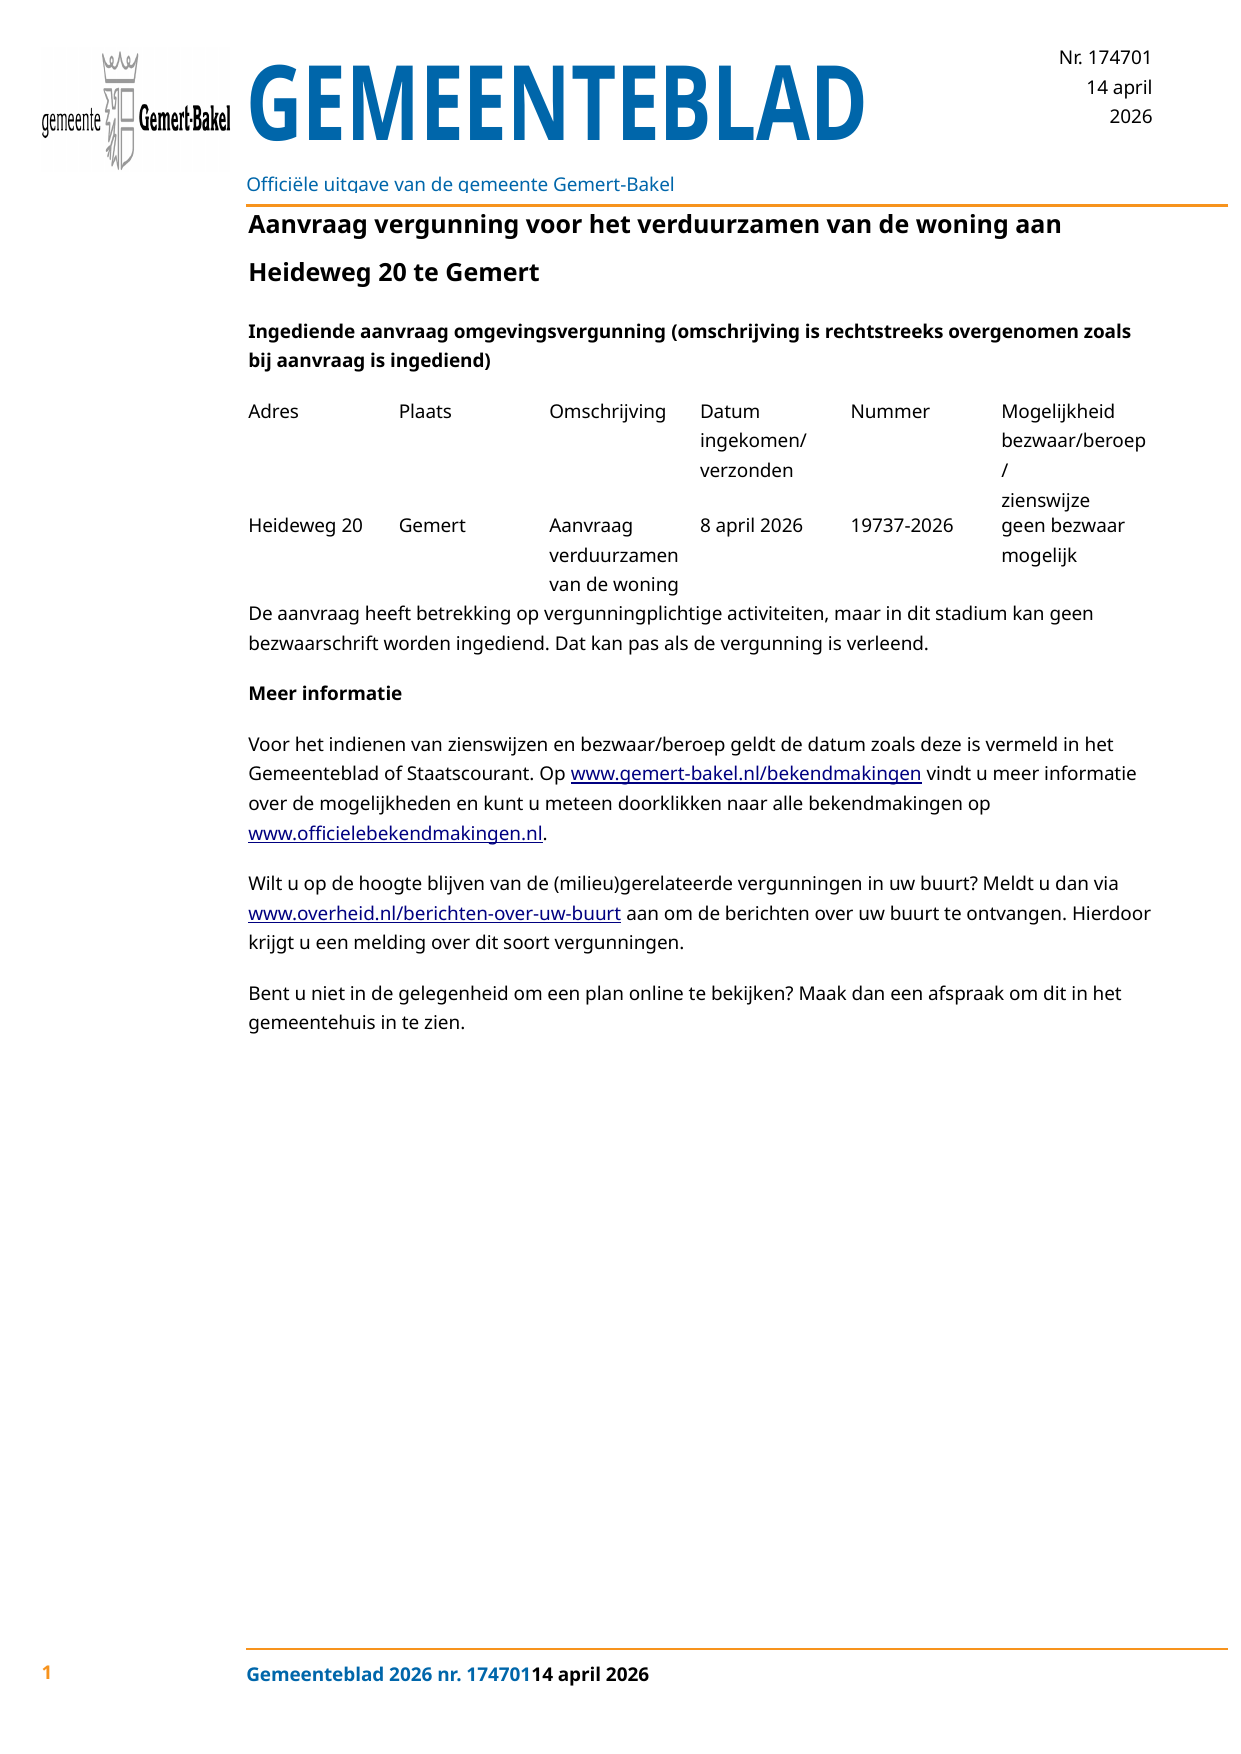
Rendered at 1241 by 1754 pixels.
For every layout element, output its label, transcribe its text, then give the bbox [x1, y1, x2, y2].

table_cell 19737-2026 [850, 513, 1001, 597]
text Voor het indienen van zienswijzen en bezwaar/beroep geldt de datum zoals deze is vermeld in het Gemeenteblad of Staatscourant. Op www.gemert-bakel.nl/bekendmakingen vindt u meer informatie over de mogelijkheden en kunt u meteen doorklikken naar alle bekendmakingen op www.officielebekendmakingen.nl. [248, 731, 1152, 846]
table_header Datum ingekomen/ verzonden [700, 398, 850, 512]
table_cell 8 april 2026 [700, 513, 850, 597]
table_header Plaats [399, 398, 549, 512]
table_cell Heideweg 20 [248, 513, 398, 597]
text De aanvraag heeft betrekking op vergunningplichtige activiteiten, maar in dit stadium kan geen bezwaarschrift worden ingediend. Dat kan pas als de vergunning is verleend. [248, 601, 1152, 656]
text Meer informatie [248, 681, 1152, 706]
table_header Nummer [850, 398, 1001, 512]
text Aanvraag vergunning voor het verduurzamen van de woning aan Heideweg 20 te Gemert [248, 207, 1152, 288]
table_cell geen bezwaar mogelijk [1001, 513, 1152, 597]
text Bent u niet in de gelegenheid om een plan online te bekijken? Maak dan een afspraak om dit in het gemeentehuis in te zien. [248, 980, 1152, 1035]
table_header Omschrijving [549, 398, 700, 512]
text Ingediende aanvraag omgevingsvergunning (omschrijving is rechtstreeks overgenomen zoals bij aanvraag is ingediend) [248, 318, 1152, 373]
table_cell Gemert [399, 513, 549, 597]
table_header Mogelijkheid bezwaar/beroep/ zienswijze [1001, 398, 1152, 512]
table_header Adres [248, 398, 398, 512]
table_cell Aanvraag verduurzamen van de woning [549, 513, 700, 597]
picture [41, 47, 231, 172]
text Wilt u op de hoogte blijven van de (milieu)gerelateerde vergunningen in uw buurt? Meldt u dan via www.overheid.nl/berichten-over-uw-buurt aan om de berichten over uw buurt te ontvangen. Hierdoor krijgt u een melding over dit soort vergunningen. [248, 870, 1152, 955]
